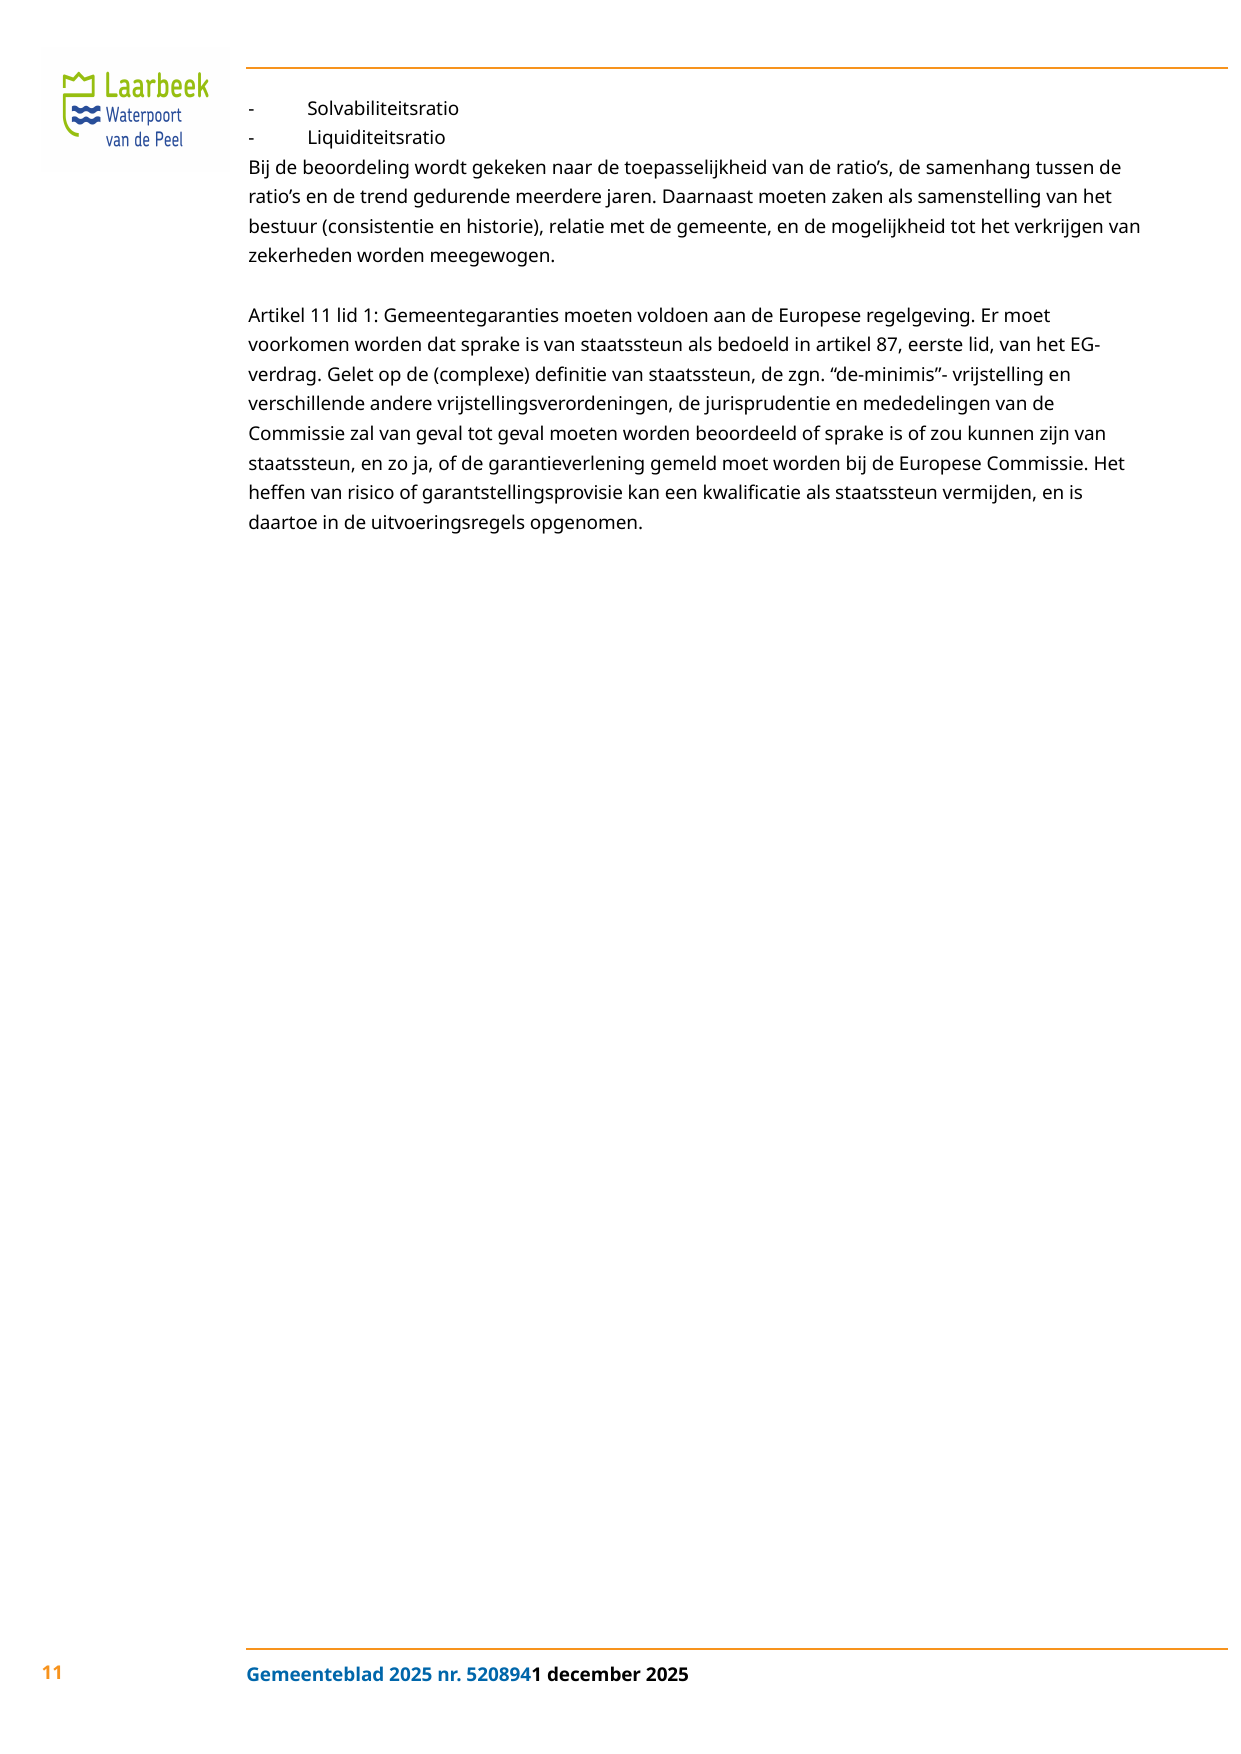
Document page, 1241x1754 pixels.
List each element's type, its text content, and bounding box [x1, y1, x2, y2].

list Solvabiliteitsratio [248, 95, 1152, 121]
list Liquiditeitsratio [248, 124, 1152, 150]
text Bij de beoordeling wordt gekeken naar de toepasselijkheid van de ratio’s, de samenhang tussen de ratio’s en de trend gedurende meerdere jaren. Daarnaast moeten zaken als samenstelling van het bestuur (consistentie en historie), relatie met de gemeente, en de mogelijkheid tot het verkrijgen van zekerheden worden meegewogen. [248, 154, 1152, 268]
text Artikel 11 lid 1: Gemeentegaranties moeten voldoen aan de Europese regelgeving. Er moet voorkomen worden dat sprake is van staatssteun als bedoeld in artikel 87, eerste lid, van het EG-verdrag. Gelet op de (complexe) definitie van staatssteun, de zgn. “de-minimis”- vrijstelling en verschillende andere vrijstellingsverordeningen, de jurisprudentie en mededelingen van de Commissie zal van geval tot geval moeten worden beoordeeld of sprake is of zou kunnen zijn van staatssteun, en zo ja, of de garantieverlening gemeld moet worden bij de Europese Commissie. Het heffen van risico of garantstellingsprovisie kan een kwalificatie als staatssteun vermijden, en is daartoe in de uitvoeringsregels opgenomen. [248, 302, 1152, 535]
picture [41, 47, 231, 172]
